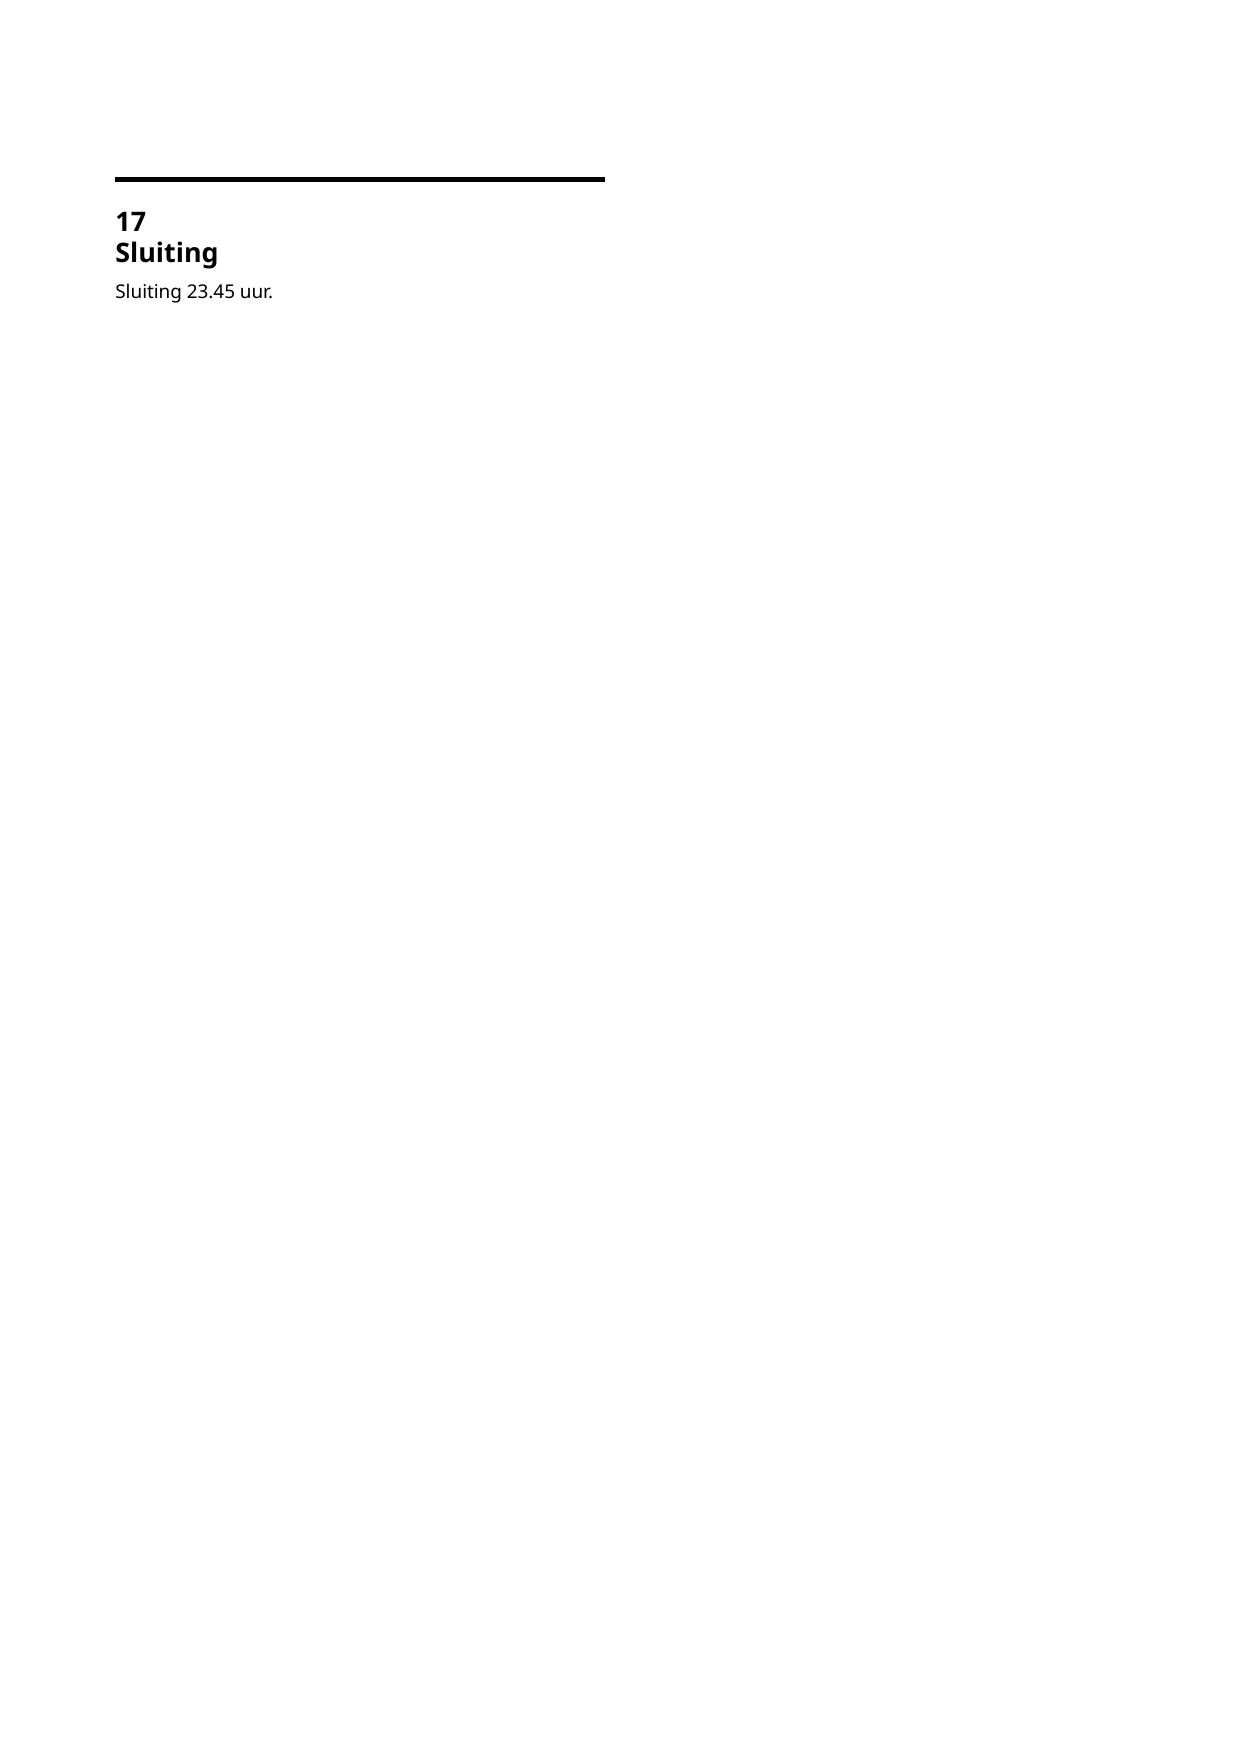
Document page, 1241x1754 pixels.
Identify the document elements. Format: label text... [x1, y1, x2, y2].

text Sluiting 23.45 uur. [115, 283, 605, 302]
text 17 [115, 203, 605, 239]
text Sluiting [115, 239, 605, 283]
